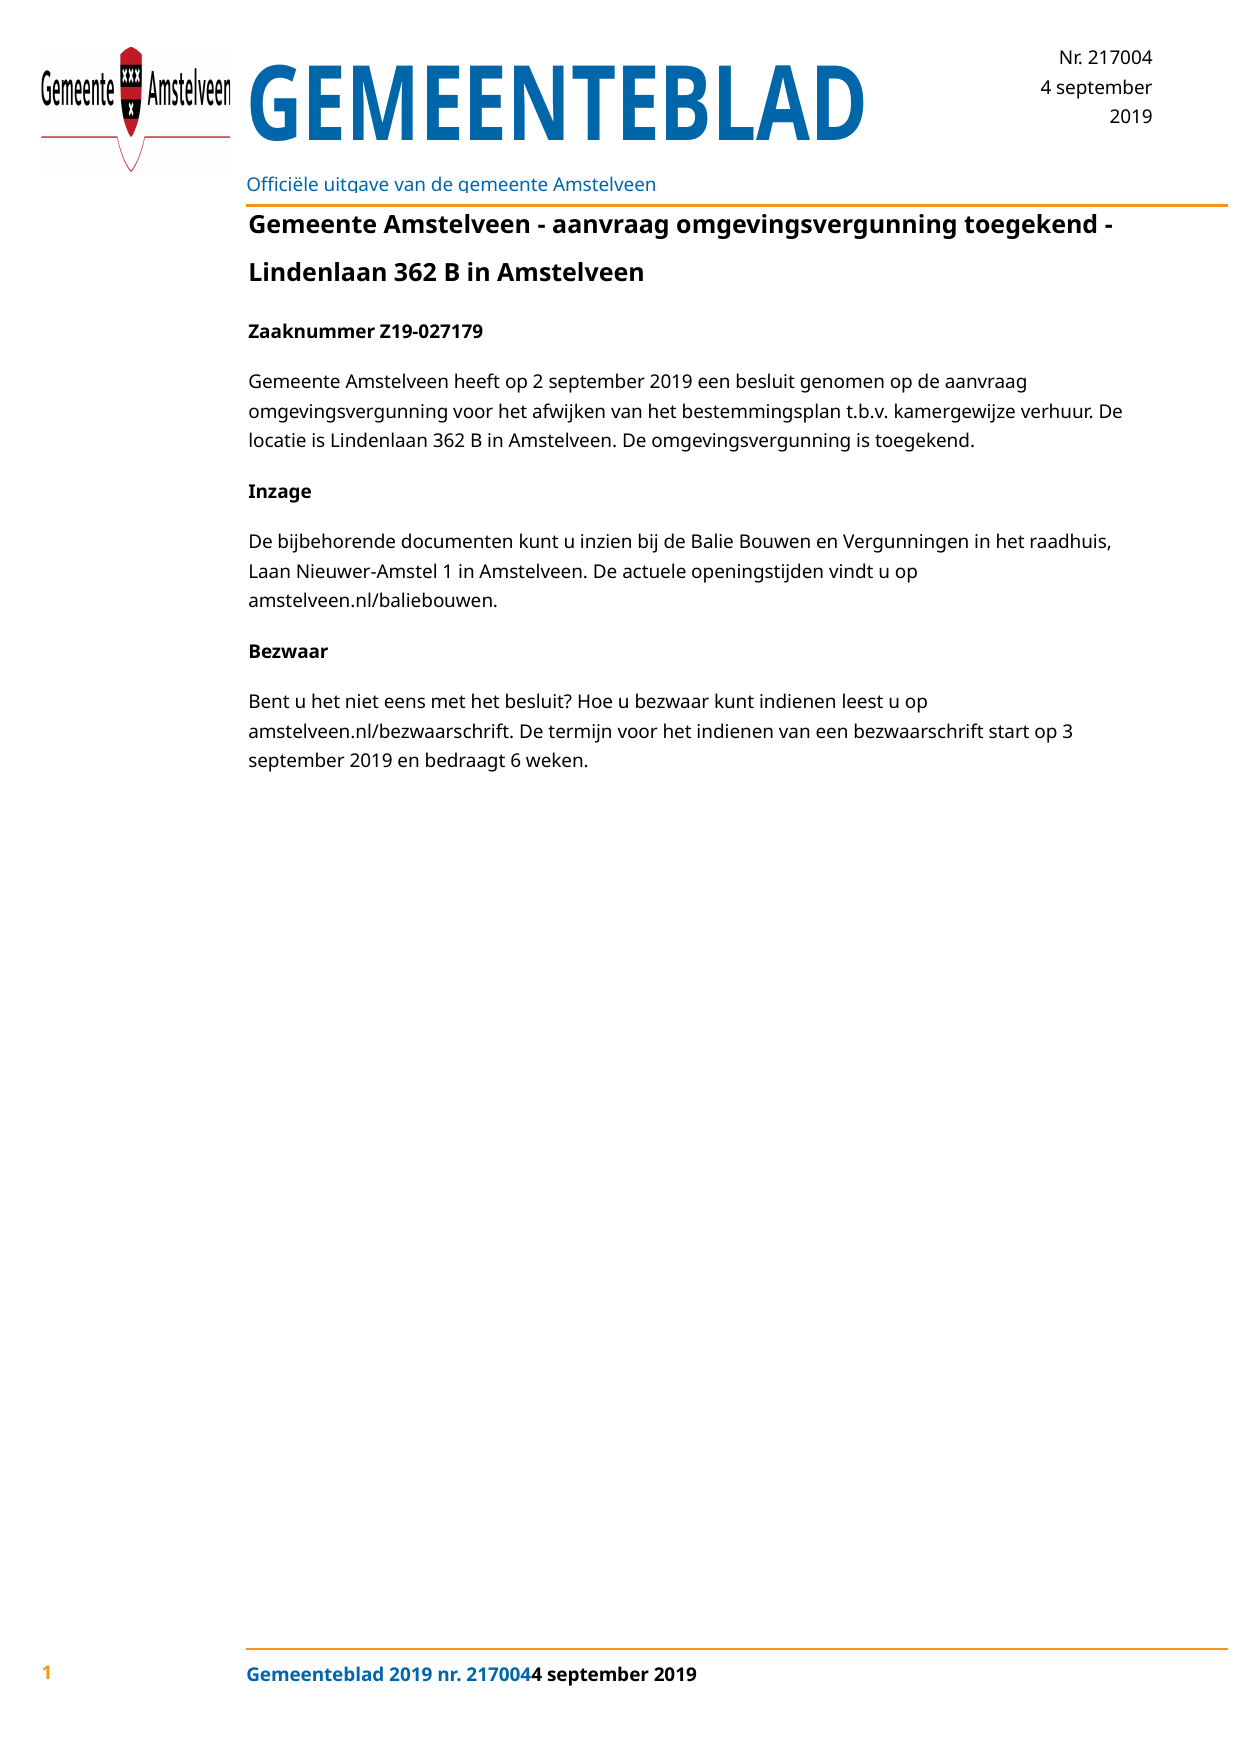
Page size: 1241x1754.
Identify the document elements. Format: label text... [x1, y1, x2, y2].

text Gemeente Amstelveen - aanvraag omgevingsvergunning toegekend - Lindenlaan 362 B in Amstelveen [248, 207, 1152, 288]
text Zaaknummer Z19-027179 [248, 318, 1152, 344]
text Inzage [248, 478, 1152, 504]
text De bijbehorende documenten kunt u inzien bij de Balie Bouwen en Vergunningen in het raadhuis, Laan Nieuwer-Amstel 1 in Amstelveen. De actuele openingstijden vindt u op amstelveen.nl/baliebouwen. [248, 528, 1152, 613]
text Bezwaar [248, 638, 1152, 664]
picture [41, 47, 231, 172]
text Bent u het niet eens met het besluit? Hoe u bezwaar kunt indienen leest u op amstelveen.nl/bezwaarschrift. De termijn voor het indienen van een bezwaarschrift start op 3 september 2019 en bedraagt 6 weken. [248, 688, 1152, 773]
text Gemeente Amstelveen heeft op 2 september 2019 een besluit genomen op de aanvraag omgevingsvergunning voor het afwijken van het bestemmingsplan t.b.v. kamergewijze verhuur. De locatie is Lindenlaan 362 B in Amstelveen. De omgevingsvergunning is toegekend. [248, 368, 1152, 453]
